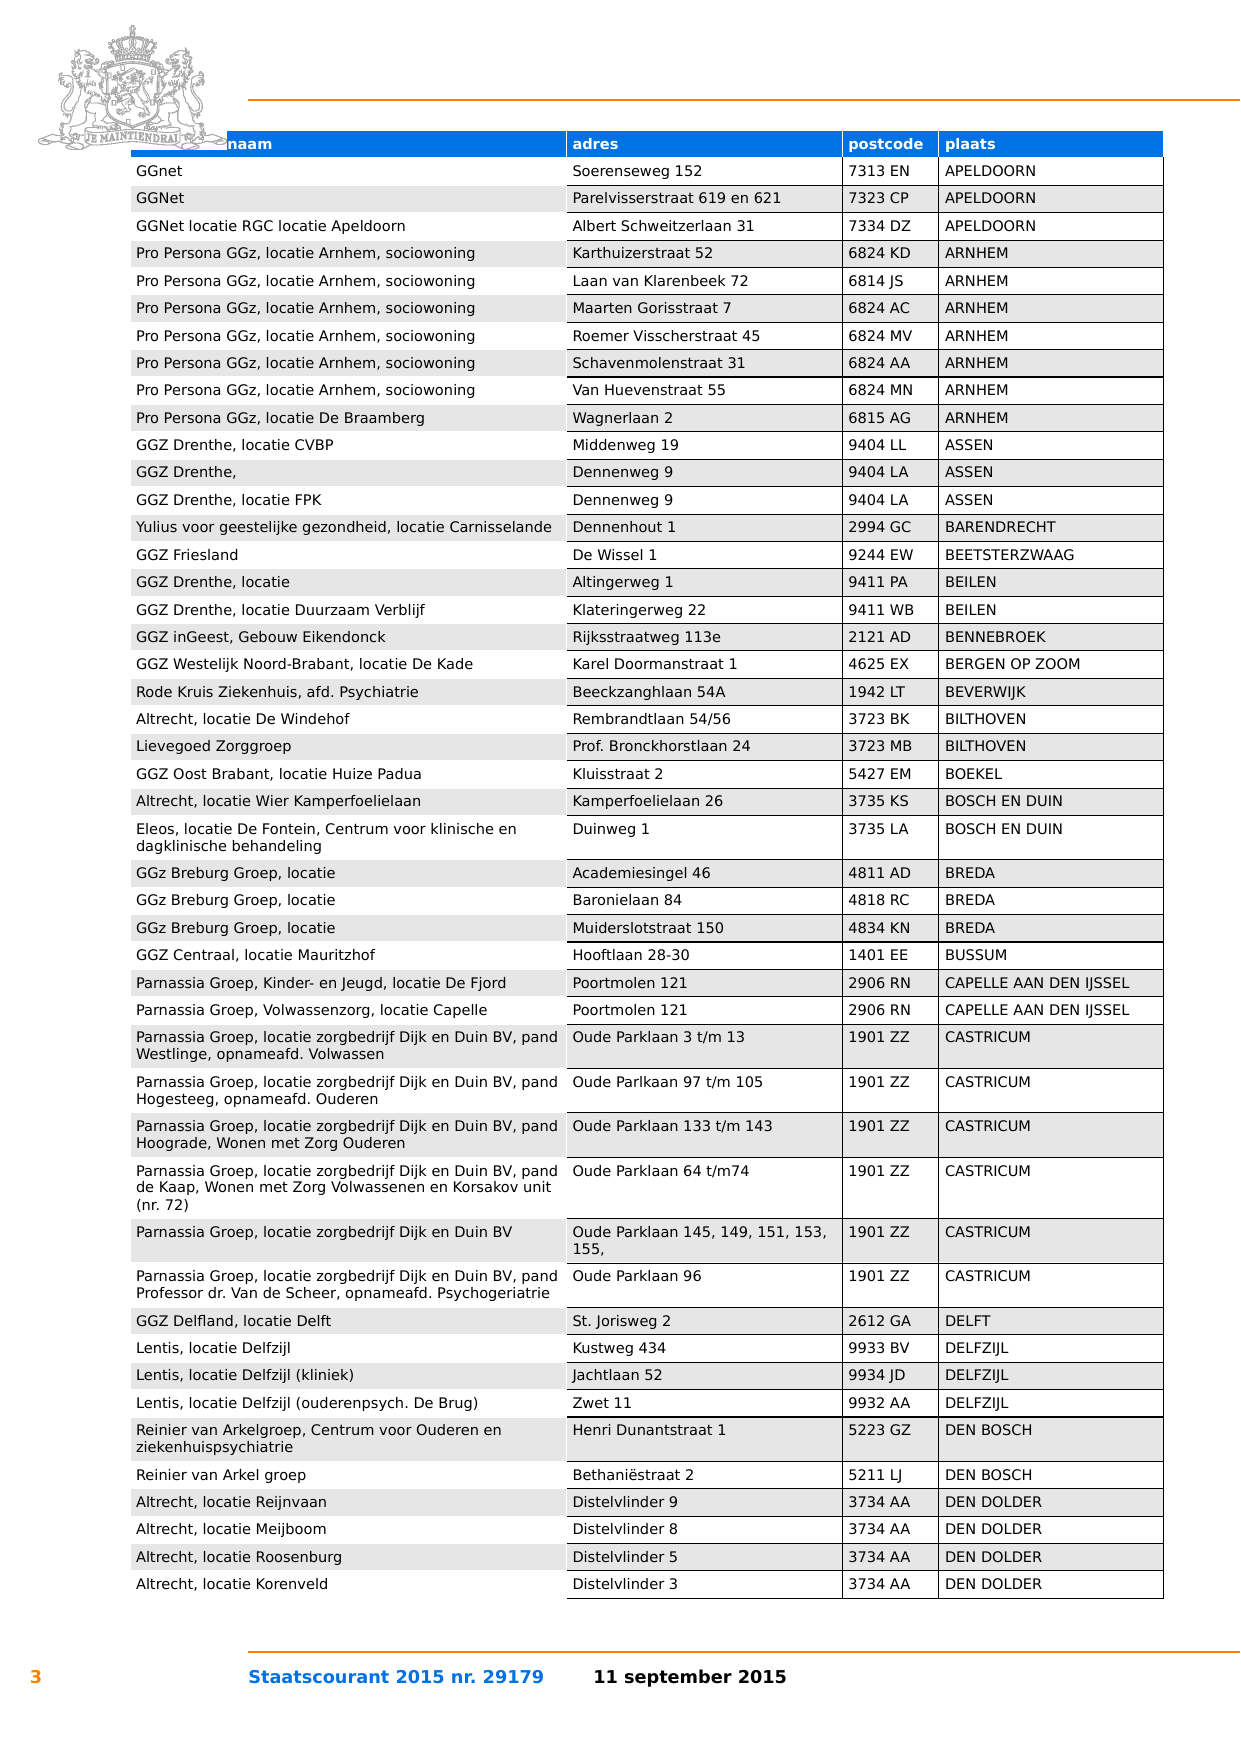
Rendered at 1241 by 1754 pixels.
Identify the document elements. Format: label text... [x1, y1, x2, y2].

table_cell Kustweg 434 [567, 1335, 842, 1362]
table_cell Poortmolen 121 [567, 997, 842, 1023]
table_cell CASTRICUM [939, 1158, 1163, 1218]
table_cell Parnassia Groep, locatie zorgbedrijf Dijk en Duin BV [131, 1219, 566, 1262]
table_cell BILTHOVEN [939, 734, 1163, 760]
table_cell Parnassia Groep, Kinder- en Jeugd, locatie De Fjord [131, 970, 566, 996]
table_cell 6824 AC [843, 295, 938, 322]
table_cell Altrecht, locatie De Windehof [131, 706, 566, 733]
table_cell GGZ inGeest, Gebouw Eikendonck [131, 624, 566, 650]
table_cell 7323 CP [843, 186, 938, 212]
table_cell 6815 AG [843, 405, 938, 431]
table_cell Lentis, locatie Delfzijl (kliniek) [131, 1363, 566, 1389]
table_cell CAPELLE AAN DEN IJSSEL [939, 997, 1163, 1023]
table_cell Klateringerweg 22 [567, 597, 842, 623]
table_cell DELFZIJL [939, 1335, 1163, 1362]
table_cell 2612 GA [843, 1308, 938, 1334]
table_cell ASSEN [939, 487, 1163, 513]
table_cell BEILEN [939, 597, 1163, 623]
table_cell 1901 ZZ [843, 1025, 938, 1068]
table_cell 5427 EM [843, 761, 938, 787]
table_cell CASTRICUM [939, 1069, 1163, 1112]
table_cell Soerenseweg 152 [567, 158, 842, 185]
table_cell GGZ Drenthe, locatie [131, 569, 566, 596]
table_cell 1942 LT [843, 679, 938, 705]
table_cell Oude Parklaan 64 t/m74 [567, 1158, 842, 1218]
table_cell BARENDRECHT [939, 515, 1163, 541]
table_cell 2994 GC [843, 515, 938, 541]
table_cell ARNHEM [939, 350, 1163, 376]
table_cell 1901 ZZ [843, 1069, 938, 1112]
table_cell Pro Persona GGz, locatie De Braamberg [131, 405, 566, 431]
table_cell Rode Kruis Ziekenhuis, afd. Psychiatrie [131, 679, 566, 705]
table_cell DEN BOSCH [939, 1462, 1163, 1488]
table_cell DEN DOLDER [939, 1489, 1163, 1516]
table_cell GGz Breburg Groep, locatie [131, 915, 566, 941]
table_cell 4625 EX [843, 651, 938, 678]
table_cell 9244 EW [843, 542, 938, 568]
table_cell GGZ Drenthe, locatie Duurzaam Verblijf [131, 597, 566, 623]
table_cell GGNet [131, 186, 566, 212]
table_cell Kamperfoelielaan 26 [567, 789, 842, 815]
table_cell ASSEN [939, 460, 1163, 486]
table_cell Altrecht, locatie Roosenburg [131, 1544, 566, 1570]
table_cell 5223 GZ [843, 1418, 938, 1461]
table_cell 9404 LA [843, 460, 938, 486]
table_cell Duinweg 1 [567, 816, 842, 859]
table_cell 3735 LA [843, 816, 938, 859]
table_cell Muiderslotstraat 150 [567, 915, 842, 941]
table_cell GGZ Drenthe, [131, 460, 566, 486]
table_cell Altrecht, locatie Reijnvaan [131, 1489, 566, 1516]
table_cell BOSCH EN DUIN [939, 816, 1163, 859]
table_cell Pro Persona GGz, locatie Arnhem, sociowoning [131, 295, 566, 322]
table_cell 6824 MV [843, 323, 938, 349]
table_cell 9934 JD [843, 1363, 938, 1389]
table_cell 9411 PA [843, 569, 938, 596]
table_cell 3734 AA [843, 1489, 938, 1516]
table_cell Distelvlinder 5 [567, 1544, 842, 1570]
table_cell 3734 AA [843, 1517, 938, 1543]
table_cell Lentis, locatie Delfzijl [131, 1335, 566, 1362]
table_cell GGZ Oost Brabant, locatie Huize Padua [131, 761, 566, 787]
table_cell GGnet [131, 158, 566, 185]
table_cell Schavenmolenstraat 31 [567, 350, 842, 376]
table_cell Roemer Visscherstraat 45 [567, 323, 842, 349]
table_cell Academiesingel 46 [567, 860, 842, 887]
table_cell CASTRICUM [939, 1113, 1163, 1157]
table_header postcode [843, 131, 938, 157]
table_cell DELFZIJL [939, 1390, 1163, 1416]
table_cell Lievegoed Zorggroep [131, 734, 566, 760]
table_cell APELDOORN [939, 186, 1163, 212]
table_cell ARNHEM [939, 405, 1163, 431]
table_cell Pro Persona GGz, locatie Arnhem, sociowoning [131, 378, 566, 404]
table_cell DEN DOLDER [939, 1517, 1163, 1543]
table_cell Karthuizerstraat 52 [567, 241, 842, 267]
table_cell BEILEN [939, 569, 1163, 596]
table_cell GGZ Delfland, locatie Delft [131, 1308, 566, 1334]
table_cell 3723 MB [843, 734, 938, 760]
table_cell De Wissel 1 [567, 542, 842, 568]
table_cell Parelvisserstraat 619 en 621 [567, 186, 842, 212]
table_cell 9411 WB [843, 597, 938, 623]
table_cell CAPELLE AAN DEN IJSSEL [939, 970, 1163, 996]
table_cell ARNHEM [939, 378, 1163, 404]
table_cell DELFT [939, 1308, 1163, 1334]
table_cell 6824 MN [843, 378, 938, 404]
table_cell BOEKEL [939, 761, 1163, 787]
table_cell Van Huevenstraat 55 [567, 378, 842, 404]
table_cell 2906 RN [843, 997, 938, 1023]
table_cell 1401 EE [843, 943, 938, 969]
table_cell 6824 AA [843, 350, 938, 376]
table_cell Dennenhout 1 [567, 515, 842, 541]
table_cell Hooftlaan 28-30 [567, 943, 842, 969]
table_cell CASTRICUM [939, 1219, 1163, 1262]
table_cell Parnassia Groep, locatie zorgbedrijf Dijk en Duin BV, pand Westlinge, opnameafd. Volwassen [131, 1025, 566, 1068]
table_cell GGZ Drenthe, locatie FPK [131, 487, 566, 513]
table_cell GGz Breburg Groep, locatie [131, 888, 566, 914]
table_cell Prof. Bronckhorstlaan 24 [567, 734, 842, 760]
table_cell Altrecht, locatie Korenveld [131, 1571, 566, 1598]
picture [38, 25, 227, 150]
table_cell Parnassia Groep, Volwassenzorg, locatie Capelle [131, 997, 566, 1023]
table_cell Zwet 11 [567, 1390, 842, 1416]
table_cell Rembrandtlaan 54/56 [567, 706, 842, 733]
table_cell Reinier van Arkel groep [131, 1462, 566, 1488]
table_cell Altingerweg 1 [567, 569, 842, 596]
table_cell GGz Breburg Groep, locatie [131, 860, 566, 887]
table_cell Parnassia Groep, locatie zorgbedrijf Dijk en Duin BV, pand Hogesteeg, opnameafd. Ouderen [131, 1069, 566, 1112]
table_cell DELFZIJL [939, 1363, 1163, 1389]
table_cell Oude Parklaan 96 [567, 1264, 842, 1307]
table_cell 3734 AA [843, 1571, 938, 1598]
table_cell St. Jorisweg 2 [567, 1308, 842, 1334]
table_cell 9933 BV [843, 1335, 938, 1362]
table_cell Oude Parklaan 3 t/m 13 [567, 1025, 842, 1068]
table_cell Pro Persona GGz, locatie Arnhem, sociowoning [131, 268, 566, 294]
table_cell BILTHOVEN [939, 706, 1163, 733]
table_cell DEN BOSCH [939, 1418, 1163, 1461]
table_cell 3735 KS [843, 789, 938, 815]
table_cell 3734 AA [843, 1544, 938, 1570]
table_cell Kluisstraat 2 [567, 761, 842, 787]
table_cell Yulius voor geestelijke gezondheid, locatie Carnisselande [131, 515, 566, 541]
table_cell ARNHEM [939, 241, 1163, 267]
table_cell Bethaniëstraat 2 [567, 1462, 842, 1488]
table_cell Baronielaan 84 [567, 888, 842, 914]
table_cell 5211 LJ [843, 1462, 938, 1488]
table_cell GGZ Centraal, locatie Mauritzhof [131, 943, 566, 969]
table_cell Albert Schweitzerlaan 31 [567, 213, 842, 239]
table_cell ARNHEM [939, 268, 1163, 294]
table_cell 1901 ZZ [843, 1113, 938, 1157]
table_cell Jachtlaan 52 [567, 1363, 842, 1389]
table_cell Pro Persona GGz, locatie Arnhem, sociowoning [131, 350, 566, 376]
table_cell ASSEN [939, 432, 1163, 459]
table_cell Distelvlinder 8 [567, 1517, 842, 1543]
table_cell Altrecht, locatie Meijboom [131, 1517, 566, 1543]
table_cell Pro Persona GGz, locatie Arnhem, sociowoning [131, 241, 566, 267]
table_cell 1901 ZZ [843, 1264, 938, 1307]
table_cell 7313 EN [843, 158, 938, 185]
table_cell Oude Parklaan 133 t/m 143 [567, 1113, 842, 1157]
table_cell 4834 KN [843, 915, 938, 941]
table_cell 3723 BK [843, 706, 938, 733]
table_cell BENNEBROEK [939, 624, 1163, 650]
table_cell Altrecht, locatie Wier Kamperfoelielaan [131, 789, 566, 815]
table_cell Wagnerlaan 2 [567, 405, 842, 431]
table_cell Parnassia Groep, locatie zorgbedrijf Dijk en Duin BV, pand Professor dr. Van de Scheer, opnameafd. Psychogeriatrie [131, 1264, 566, 1307]
table_cell Beeckzanghlaan 54A [567, 679, 842, 705]
table_cell Pro Persona GGz, locatie Arnhem, sociowoning [131, 323, 566, 349]
table_header naam [131, 131, 566, 157]
table_cell Reinier van Arkelgroep, Centrum voor Ouderen en ziekenhuispsychiatrie [131, 1418, 566, 1461]
table_cell Middenweg 19 [567, 432, 842, 459]
table_cell Maarten Gorisstraat 7 [567, 295, 842, 322]
table_cell 6824 KD [843, 241, 938, 267]
table_header adres [567, 131, 842, 157]
table_cell BEETSTERZWAAG [939, 542, 1163, 568]
table_cell CASTRICUM [939, 1025, 1163, 1068]
table_cell GGNet locatie RGC locatie Apeldoorn [131, 213, 566, 239]
table_cell Parnassia Groep, locatie zorgbedrijf Dijk en Duin BV, pand de Kaap, Wonen met Zorg Volwassenen en Korsakov unit (nr. 72) [131, 1158, 566, 1218]
table_cell GGZ Westelijk Noord-Brabant, locatie De Kade [131, 651, 566, 678]
table_cell Oude Parklaan 145, 149, 151, 153, 155, [567, 1219, 842, 1262]
table_cell ARNHEM [939, 323, 1163, 349]
table_cell Laan van Klarenbeek 72 [567, 268, 842, 294]
table_cell APELDOORN [939, 158, 1163, 185]
table_cell 9932 AA [843, 1390, 938, 1416]
table_cell BREDA [939, 888, 1163, 914]
table_cell 1901 ZZ [843, 1219, 938, 1262]
table_cell BERGEN OP ZOOM [939, 651, 1163, 678]
table_cell 4818 RC [843, 888, 938, 914]
table_cell BOSCH EN DUIN [939, 789, 1163, 815]
table_cell Henri Dunantstraat 1 [567, 1418, 842, 1461]
table_cell Oude Parlkaan 97 t/m 105 [567, 1069, 842, 1112]
table_cell 1901 ZZ [843, 1158, 938, 1218]
table_cell 2121 AD [843, 624, 938, 650]
table_cell 6814 JS [843, 268, 938, 294]
table_cell BREDA [939, 915, 1163, 941]
table_cell 4811 AD [843, 860, 938, 887]
table_cell Distelvlinder 3 [567, 1571, 842, 1598]
table_cell Distelvlinder 9 [567, 1489, 842, 1516]
table_cell Rijksstraatweg 113e [567, 624, 842, 650]
table_cell 9404 LA [843, 487, 938, 513]
table_cell DEN DOLDER [939, 1544, 1163, 1570]
table_cell 9404 LL [843, 432, 938, 459]
table_cell BREDA [939, 860, 1163, 887]
table_cell APELDOORN [939, 213, 1163, 239]
table_cell Dennenweg 9 [567, 460, 842, 486]
table_cell BUSSUM [939, 943, 1163, 969]
table_cell Parnassia Groep, locatie zorgbedrijf Dijk en Duin BV, pand Hoograde, Wonen met Zorg Ouderen [131, 1113, 566, 1157]
table_cell Dennenweg 9 [567, 487, 842, 513]
table_cell 7334 DZ [843, 213, 938, 239]
table_cell Eleos, locatie De Fontein, Centrum voor klinische en dagklinische behandeling [131, 816, 566, 859]
table_header plaats [939, 131, 1163, 157]
table_cell ARNHEM [939, 295, 1163, 322]
table_cell DEN DOLDER [939, 1571, 1163, 1598]
table_cell GGZ Drenthe, locatie CVBP [131, 432, 566, 459]
table_cell CASTRICUM [939, 1264, 1163, 1307]
table_cell GGZ Friesland [131, 542, 566, 568]
table_cell Lentis, locatie Delfzijl (ouderenpsych. De Brug) [131, 1390, 566, 1416]
table_cell Poortmolen 121 [567, 970, 842, 996]
table_cell BEVERWIJK [939, 679, 1163, 705]
table_cell 2906 RN [843, 970, 938, 996]
table_cell Karel Doormanstraat 1 [567, 651, 842, 678]
